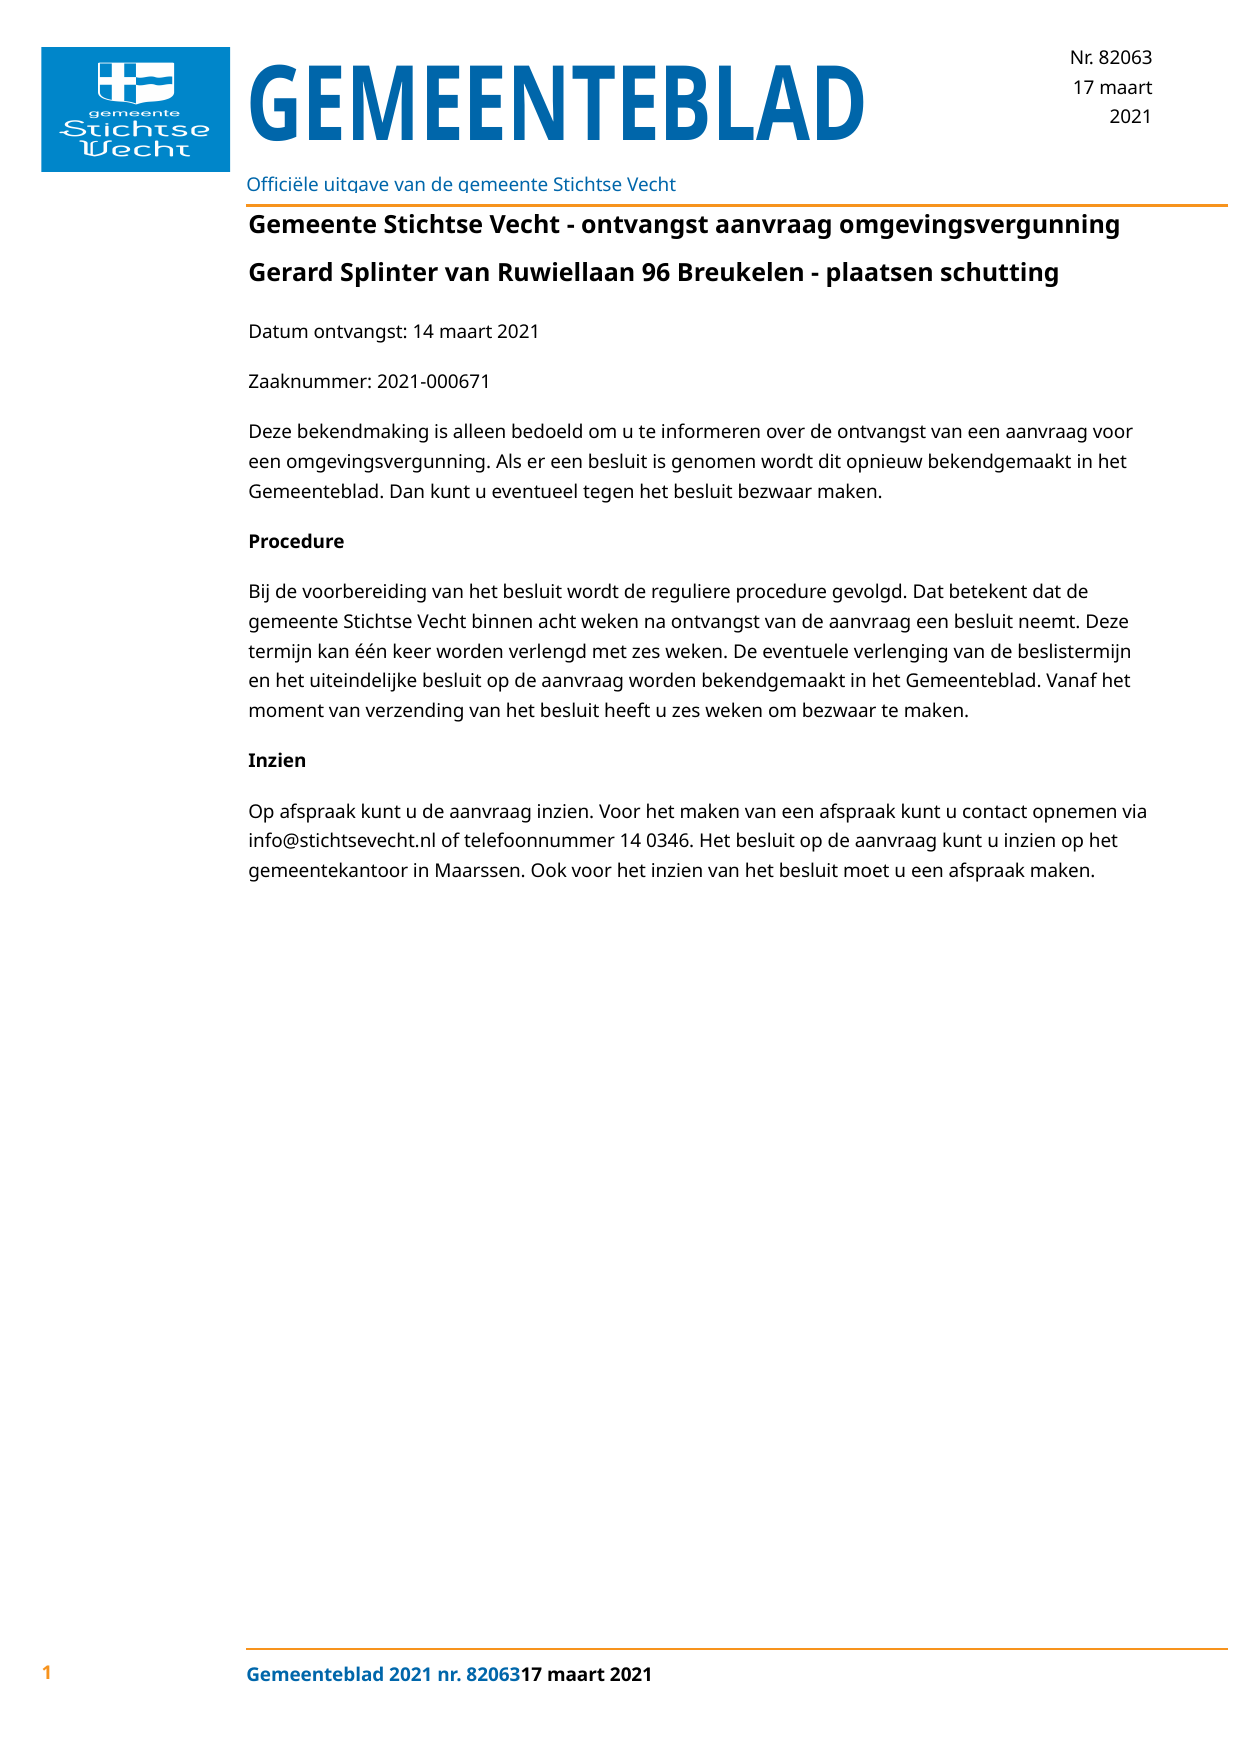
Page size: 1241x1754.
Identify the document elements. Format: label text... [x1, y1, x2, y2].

text Inzien [248, 747, 1152, 773]
picture [99, 63, 135, 101]
text Deze bekendmaking is alleen bedoeld om u te informeren over de ontvangst van een aanvraag voor een omgevingsvergunning. Als er een besluit is genomen wordt dit opnieuw bekendgemaakt in het Gemeenteblad. Dan kunt u eventueel tegen het besluit bezwaar maken. [248, 419, 1152, 504]
text Bij de voorbereiding van het besluit wordt de reguliere procedure gevolgd. Dat betekent dat de gemeente Stichtse Vecht binnen acht weken na ontvangst van de aanvraag een besluit neemt. Deze termijn kan één keer worden verlengd met zes weken. De eventuele verlenging van de beslistermijn en het uiteindelijke besluit op de aanvraag worden bekendgemaakt in het Gemeenteblad. Vanaf het moment van verzending van het besluit heeft u zes weken om bezwaar te maken. [248, 579, 1152, 723]
text Zaaknummer: 2021-000671 [248, 368, 1152, 394]
text Procedure [248, 528, 1152, 554]
picture [137, 63, 174, 103]
text Datum ontvangst: 14 maart 2021 [248, 318, 1152, 344]
text Gemeente Stichtse Vecht - ontvangst aanvraag omgevingsvergunning Gerard Splinter van Ruwiellaan 96 Breukelen - plaatsen schutting [248, 207, 1152, 288]
text Op afspraak kunt u de aanvraag inzien. Voor het maken van een afspraak kunt u contact opnemen via info@stichtsevecht.nl of telefoonnummer 14 0346. Het besluit op de aanvraag kunt u inzien op het gemeentekantoor in Maarssen. Ook voor het inzien van het besluit moet u een afspraak maken. [248, 798, 1152, 883]
